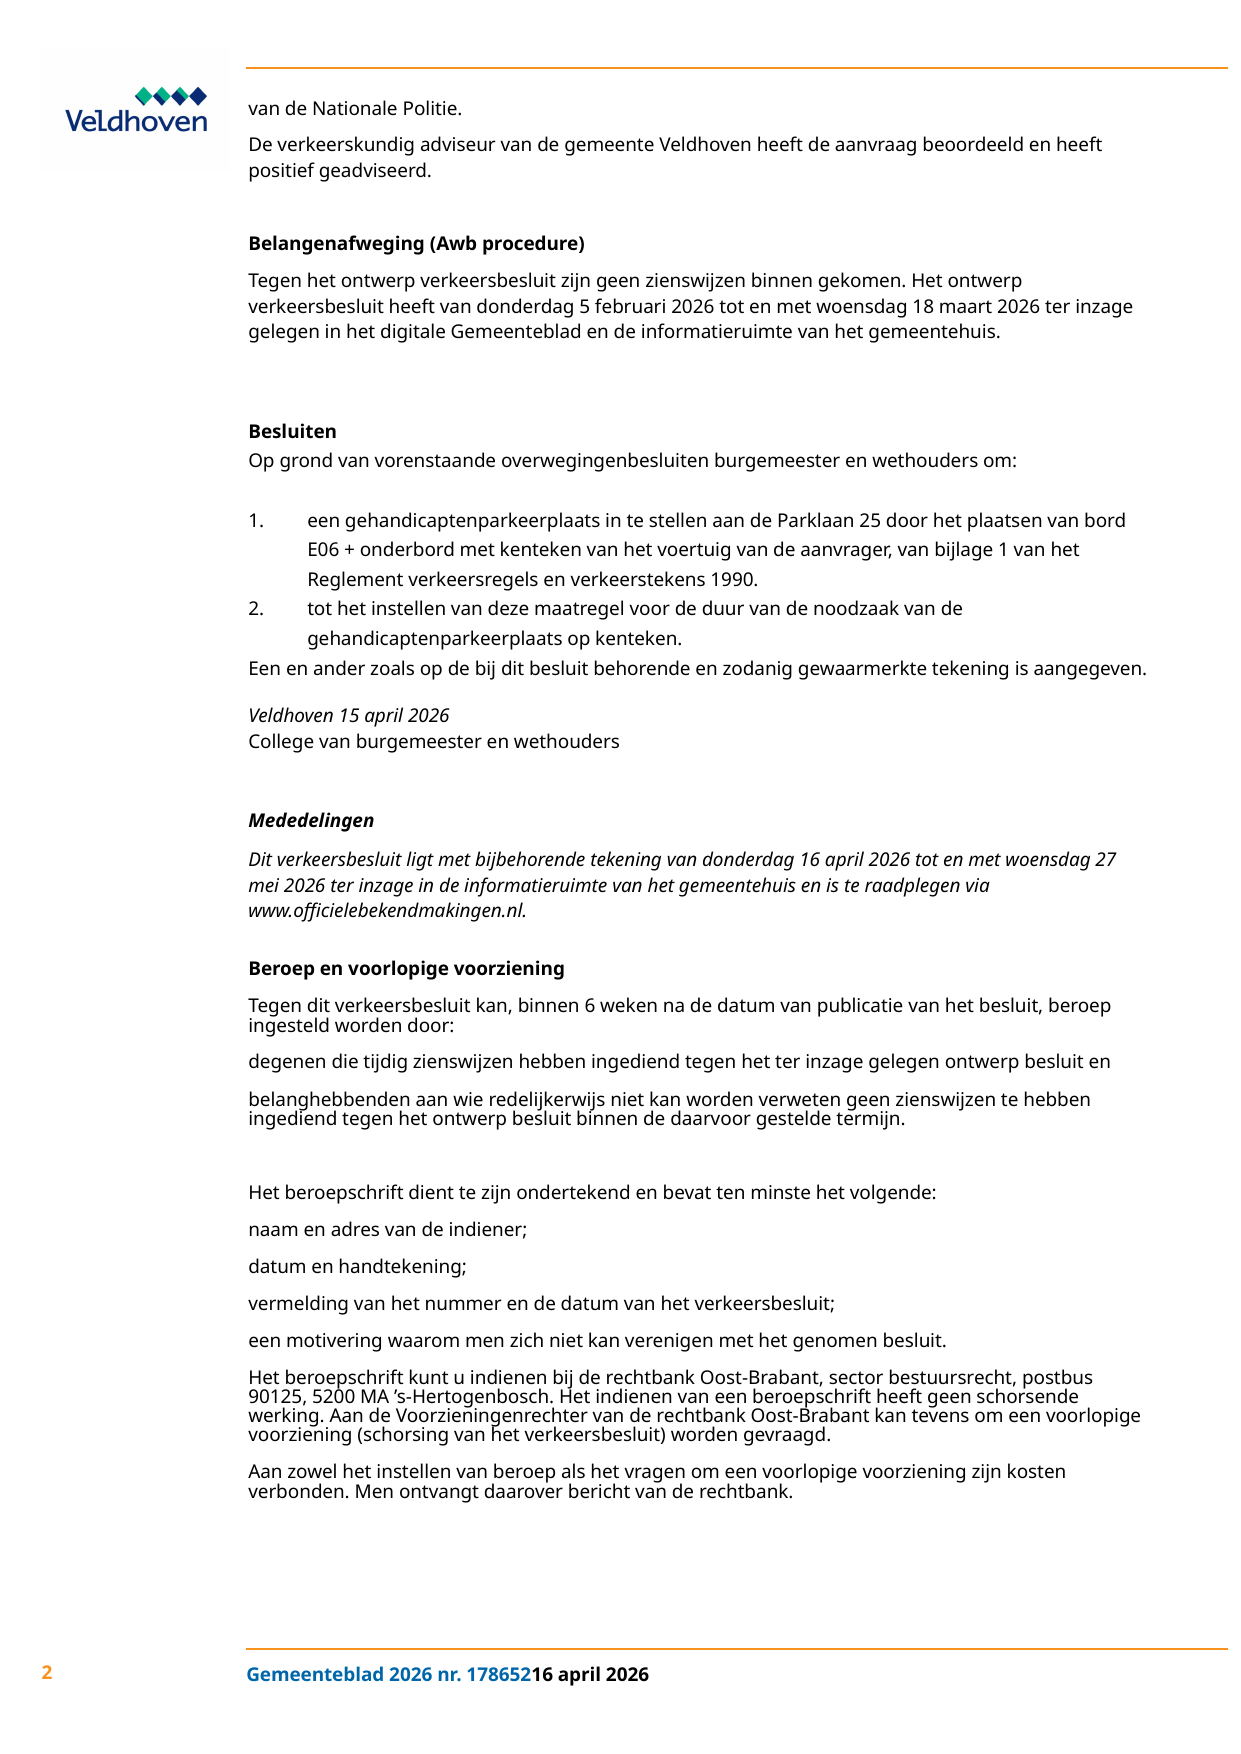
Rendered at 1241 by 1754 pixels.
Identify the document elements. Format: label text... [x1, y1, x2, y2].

text van de Nationale Politie. [248, 95, 1152, 121]
text Een en ander zoals op de bij dit besluit behorende en zodanig gewaarmerkte tekening is aangegeven. [248, 655, 1152, 680]
text Besluiten [248, 418, 1152, 444]
text Op grond van vorenstaande overwegingenbesluiten burgemeester en wethouders om: [248, 448, 1152, 473]
picture [41, 47, 231, 172]
text College van burgemeester en wethouders [248, 728, 1152, 754]
list tot het instellen van deze maatregel voor de duur van de noodzaak van de gehandicaptenparkeerplaats op kenteken. [248, 596, 1152, 651]
text Mededelingen [248, 807, 1152, 833]
text Veldhoven 15 april 2026 [248, 702, 1152, 728]
text Het beroepschrift kunt u indienen bij de rechtbank Oost-Brabant, sector bestuursrecht, postbus 90125, 5200 MA ’s-Hertogenbosch. Het indienen van een beroepschrift heeft geen schorsende werking. Aan de Voorzieningenrechter van de rechtbank Oost-Brabant kan tevens om een voorlopige voorziening (schorsing van het verkeersbesluit) worden gevraagd. [248, 1369, 1152, 1446]
text De verkeerskundig adviseur van de gemeente Veldhoven heeft de aanvraag beoordeeld en heeft positief geadviseerd. [248, 131, 1152, 183]
text Tegen het ontwerp verkeersbesluit zijn geen zienswijzen binnen gekomen. Het ontwerp verkeersbesluit heeft van donderdag 5 februari 2026 tot en met woensdag 18 maart 2026 ter inzage gelegen in het digitale Gemeenteblad en de informatieruimte van het gemeentehuis. [248, 267, 1152, 344]
text naam en adres van de indiener; [248, 1221, 1152, 1240]
text vermelding van het nummer en de datum van het verkeersbesluit; [248, 1295, 1152, 1314]
list een gehandicaptenparkeerplaats in te stellen aan de Parklaan 25 door het plaatsen van bord E06 + onderbord met kenteken van het voertuig van de aanvrager, van bijlage 1 van het Reglement verkeersregels en verkeerstekens 1990. [248, 507, 1152, 592]
text degenen die tijdig zienswijzen hebben ingediend tegen het ter inzage gelegen ontwerp besluit en [248, 1053, 1152, 1073]
text Tegen dit verkeersbesluit kan, binnen 6 weken na de datum van publicatie van het besluit, beroep ingesteld worden door: [248, 997, 1152, 1036]
text Beroep en voorlopige voorziening [248, 960, 1152, 979]
text Aan zowel het instellen van beroep als het vragen om een voorlopige voorziening zijn kosten verbonden. Men ontvangt daarover bericht van de rechtbank. [248, 1463, 1152, 1502]
text Belangenafweging (Awb procedure) [248, 231, 1152, 256]
text datum en handtekening; [248, 1258, 1152, 1277]
text een motivering waarom men zich niet kan verenigen met het genomen besluit. [248, 1332, 1152, 1351]
text Het beroepschrift dient te zijn ondertekend en bevat ten minste het volgende: [248, 1184, 1152, 1203]
text Dit verkeersbesluit ligt met bijbehorende tekening van donderdag 16 april 2026 tot en met woensdag 27 mei 2026 ter inzage in de informatieruimte van het gemeentehuis en is te raadplegen via www.officielebekendmakingen.nl. [248, 846, 1152, 923]
text belanghebbenden aan wie redelijkerwijs niet kan worden verweten geen zienswijzen te hebben ingediend tegen het ontwerp besluit binnen de daarvoor gestelde termijn. [248, 1091, 1152, 1129]
